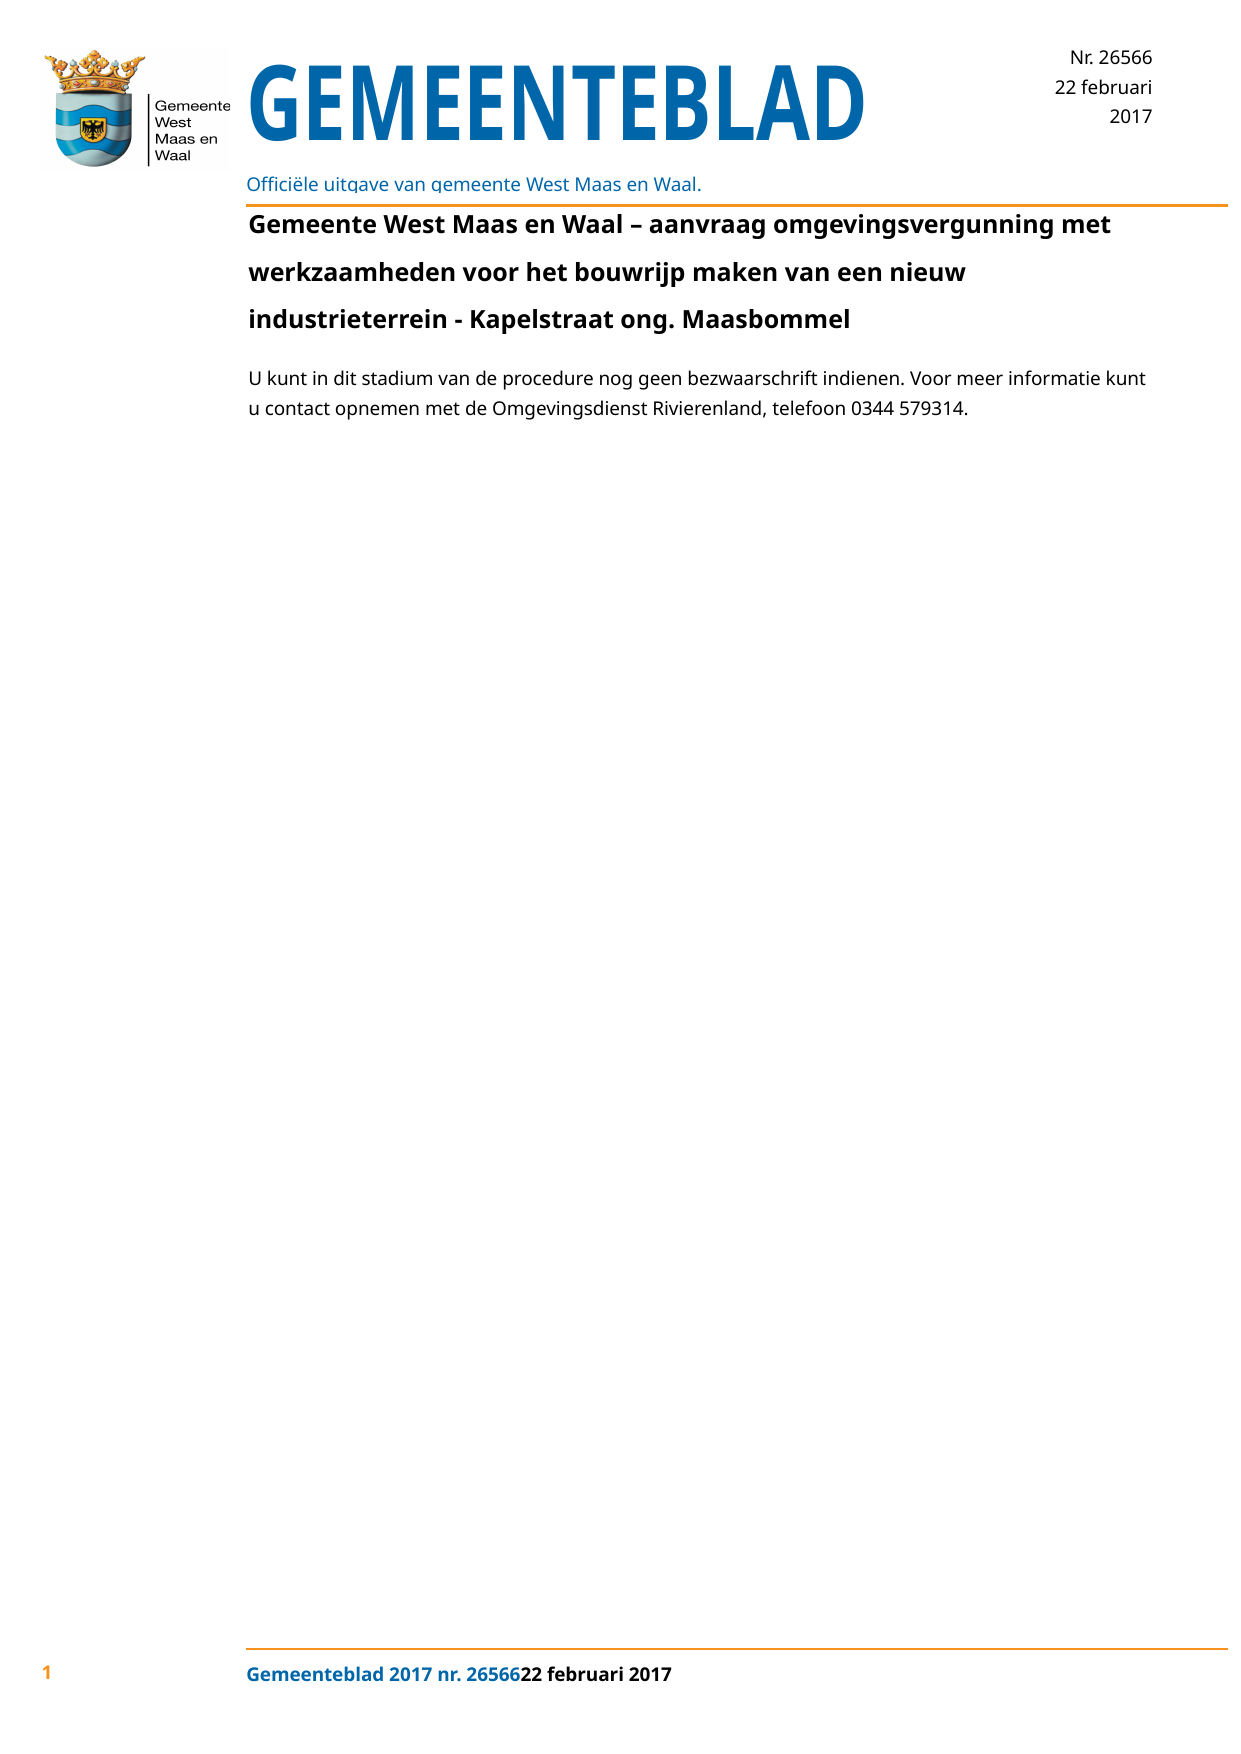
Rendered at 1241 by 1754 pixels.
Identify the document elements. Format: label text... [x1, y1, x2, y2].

picture [41, 47, 231, 172]
text U kunt in dit stadium van de procedure nog geen bezwaarschrift indienen. Voor meer informatie kunt u contact opnemen met de Omgevingsdienst Rivierenland, telefoon 0344 579314. [248, 366, 1152, 421]
text Gemeente West Maas en Waal – aanvraag omgevingsvergunning met werkzaamheden voor het bouwrijp maken van een nieuw industrieterrein - Kapelstraat ong. Maasbommel [248, 207, 1152, 336]
